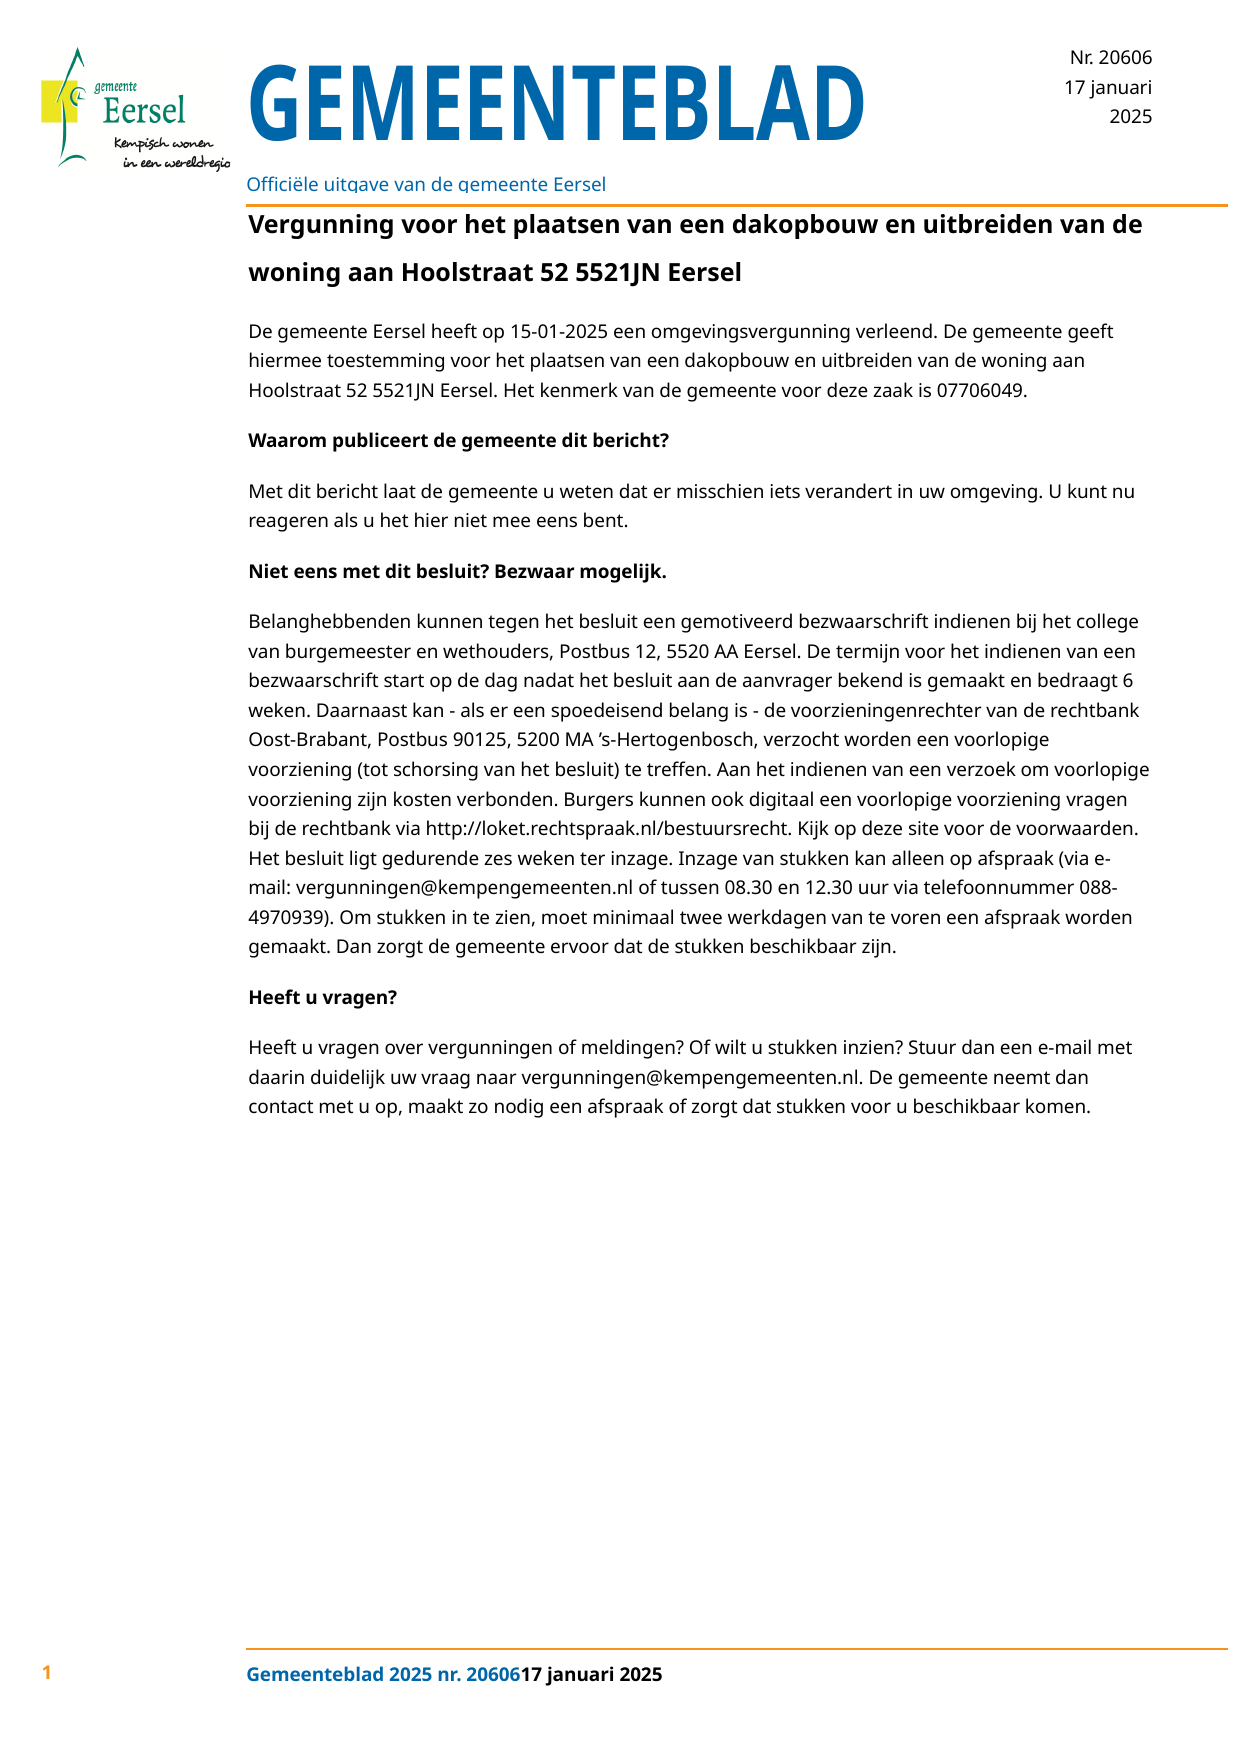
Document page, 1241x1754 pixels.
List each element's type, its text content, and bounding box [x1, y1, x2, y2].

text Met dit bericht laat de gemeente u weten dat er misschien iets verandert in uw omgeving. U kunt nu reageren als u het hier niet mee eens bent. [248, 478, 1152, 533]
picture [41, 47, 231, 172]
text Heeft u vragen over vergunningen of meldingen? Of wilt u stukken inzien? Stuur dan een e-mail met daarin duidelijk uw vraag naar vergunningen@kempengemeenten.nl. De gemeente neemt dan contact met u op, maakt zo nodig een afspraak of zorgt dat stukken voor u beschikbaar komen. [248, 1034, 1152, 1119]
text Belanghebbenden kunnen tegen het besluit een gemotiveerd bezwaarschrift indienen bij het college van burgemeester en wethouders, Postbus 12, 5520 AA Eersel. De termijn voor het indienen van een bezwaarschrift start op de dag nadat het besluit aan de aanvrager bekend is gemaakt en bedraagt 6 weken. Daarnaast kan - als er een spoedeisend belang is - de voorzieningenrechter van de rechtbank Oost-Brabant, Postbus 90125, 5200 MA ’s-Hertogenbosch, verzocht worden een voorlopige voorziening (tot schorsing van het besluit) te treffen. Aan het indienen van een verzoek om voorlopige voorziening zijn kosten verbonden. Burgers kunnen ook digitaal een voorlopige voorziening vragen bij de rechtbank via http://loket.rechtspraak.nl/bestuursrecht. Kijk op deze site voor de voorwaarden. Het besluit ligt gedurende zes weken ter inzage. Inzage van stukken kan alleen op afspraak (via e-mail: vergunningen@kempengemeenten.nl of tussen 08.30 en 12.30 uur via telefoonnummer 088-4970939). Om stukken in te zien, moet minimaal twee werkdagen van te voren een afspraak worden gemaakt. Dan zorgt de gemeente ervoor dat de stukken beschikbaar zijn. [248, 608, 1152, 959]
text De gemeente Eersel heeft op 15-01-2025 een omgevingsvergunning verleend. De gemeente geeft hiermee toestemming voor het plaatsen van een dakopbouw en uitbreiden van de woning aan Hoolstraat 52 5521JN Eersel. Het kenmerk van de gemeente voor deze zaak is 07706049. [248, 318, 1152, 403]
text Heeft u vragen? [248, 984, 1152, 1010]
text Vergunning voor het plaatsen van een dakopbouw en uitbreiden van de woning aan Hoolstraat 52 5521JN Eersel [248, 207, 1152, 288]
text Niet eens met dit besluit? Bezwaar mogelijk. [248, 558, 1152, 584]
text Waarom publiceert de gemeente dit bericht? [248, 427, 1152, 453]
